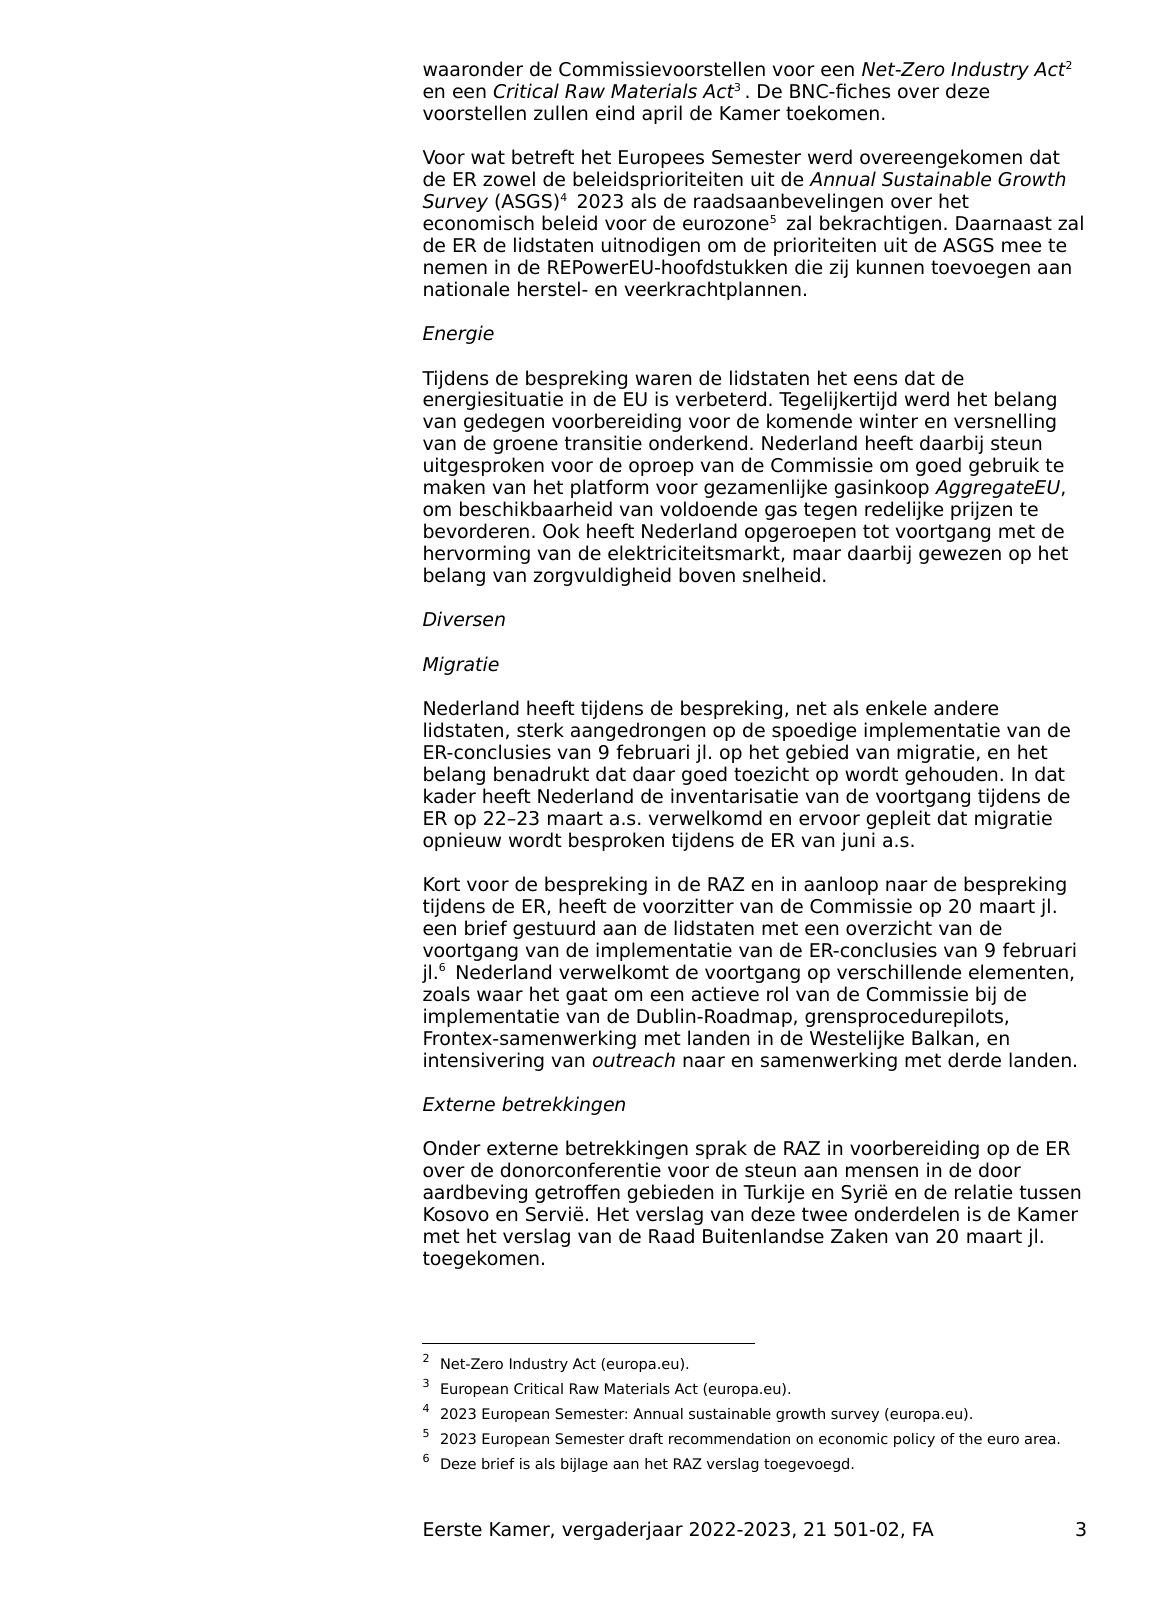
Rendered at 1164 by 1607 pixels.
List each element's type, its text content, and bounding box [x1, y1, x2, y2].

text Deze brief is als bijlage aan het RAZ verslag toegevoegd. [422, 1452, 1087, 1474]
text European Critical Raw Materials Act (europa.eu). [422, 1377, 1087, 1399]
text Voor wat betreft het Europees Semester werd overeengekomen dat de ER zowel de beleidsprioriteiten uit de Annual Sustainable Growth Survey (ASGS) 2023 als de raadsaanbevelingen over het economisch beleid voor de eurozone zal bekrachtigen. Daarnaast zal de ER de lidstaten uitnodigen om de prioriteiten uit de ASGS mee te nemen in de REPowerEU-hoofdstukken die zij kunnen toevoegen aan nationale herstel- en veerkrachtplannen. [422, 147, 1087, 301]
text Onder externe betrekkingen sprak de RAZ in voorbereiding op de ER over de donorconferentie voor de steun aan mensen in de door aardbeving getroffen gebieden in Turkije en Syrië en de relatie tussen Kosovo en Servië. Het verslag van deze twee onderdelen is de Kamer met het verslag van de Raad Buitenlandse Zaken van 20 maart jl. toegekomen. [422, 1138, 1087, 1270]
text Kort voor de bespreking in de RAZ en in aanloop naar de bespreking tijdens de ER, heeft de voorzitter van de Commissie op 20 maart jl. een brief gestuurd aan de lidstaten met een overzicht van de voortgang van de implementatie van de ER-conclusies van 9 februari jl. Nederland verwelkomt de voortgang op verschillende elementen, zoals waar het gaat om een actieve rol van de Commissie bij de implementatie van de Dublin-Roadmap, grensprocedurepilots, Frontex-samenwerking met landen in de Westelijke Balkan, en intensivering van outreach naar en samenwerking met derde landen. [422, 874, 1087, 1072]
text waaronder de Commissievoorstellen voor een Net-Zero Industry Act en een Critical Raw Materials Act. De BNC-fiches over deze voorstellen zullen eind april de Kamer toekomen. [422, 59, 1087, 125]
text 2023 European Semester: Annual sustainable growth survey (europa.eu). [422, 1402, 1087, 1424]
text Nederland heeft tijdens de bespreking, net als enkele andere lidstaten, sterk aangedrongen op de spoedige implementatie van de ER-conclusies van 9 februari jl. op het gebied van migratie, en het belang benadrukt dat daar goed toezicht op wordt gehouden. In dat kader heeft Nederland de inventarisatie van de voortgang tijdens de ER op 22–23 maart a.s. verwelkomd en ervoor gepleit dat migratie opnieuw wordt besproken tijdens de ER van juni a.s. [422, 698, 1087, 852]
text Tijdens de bespreking waren de lidstaten het eens dat de energiesituatie in de EU is verbeterd. Tegelijkertijd werd het belang van gedegen voorbereiding voor de komende winter en versnelling van de groene transitie onderkend. Nederland heeft daarbij steun uitgesproken voor de oproep van de Commissie om goed gebruik te maken van het platform voor gezamenlijke gasinkoop AggregateEU, om beschikbaarheid van voldoende gas tegen redelijke prijzen te bevorderen. Ook heeft Nederland opgeroepen tot voortgang met de hervorming van de elektriciteitsmarkt, maar daarbij gewezen op het belang van zorgvuldigheid boven snelheid. [422, 367, 1087, 587]
subtitle Migratie [422, 653, 1087, 676]
subtitle Energie [422, 323, 1087, 345]
subtitle Externe betrekkingen [422, 1094, 1087, 1116]
text Net-Zero Industry Act (europa.eu). [422, 1352, 1087, 1374]
text 2023 European Semester draft recommendation on economic policy of the euro area. [422, 1427, 1087, 1449]
subtitle Diversen [422, 609, 1087, 631]
